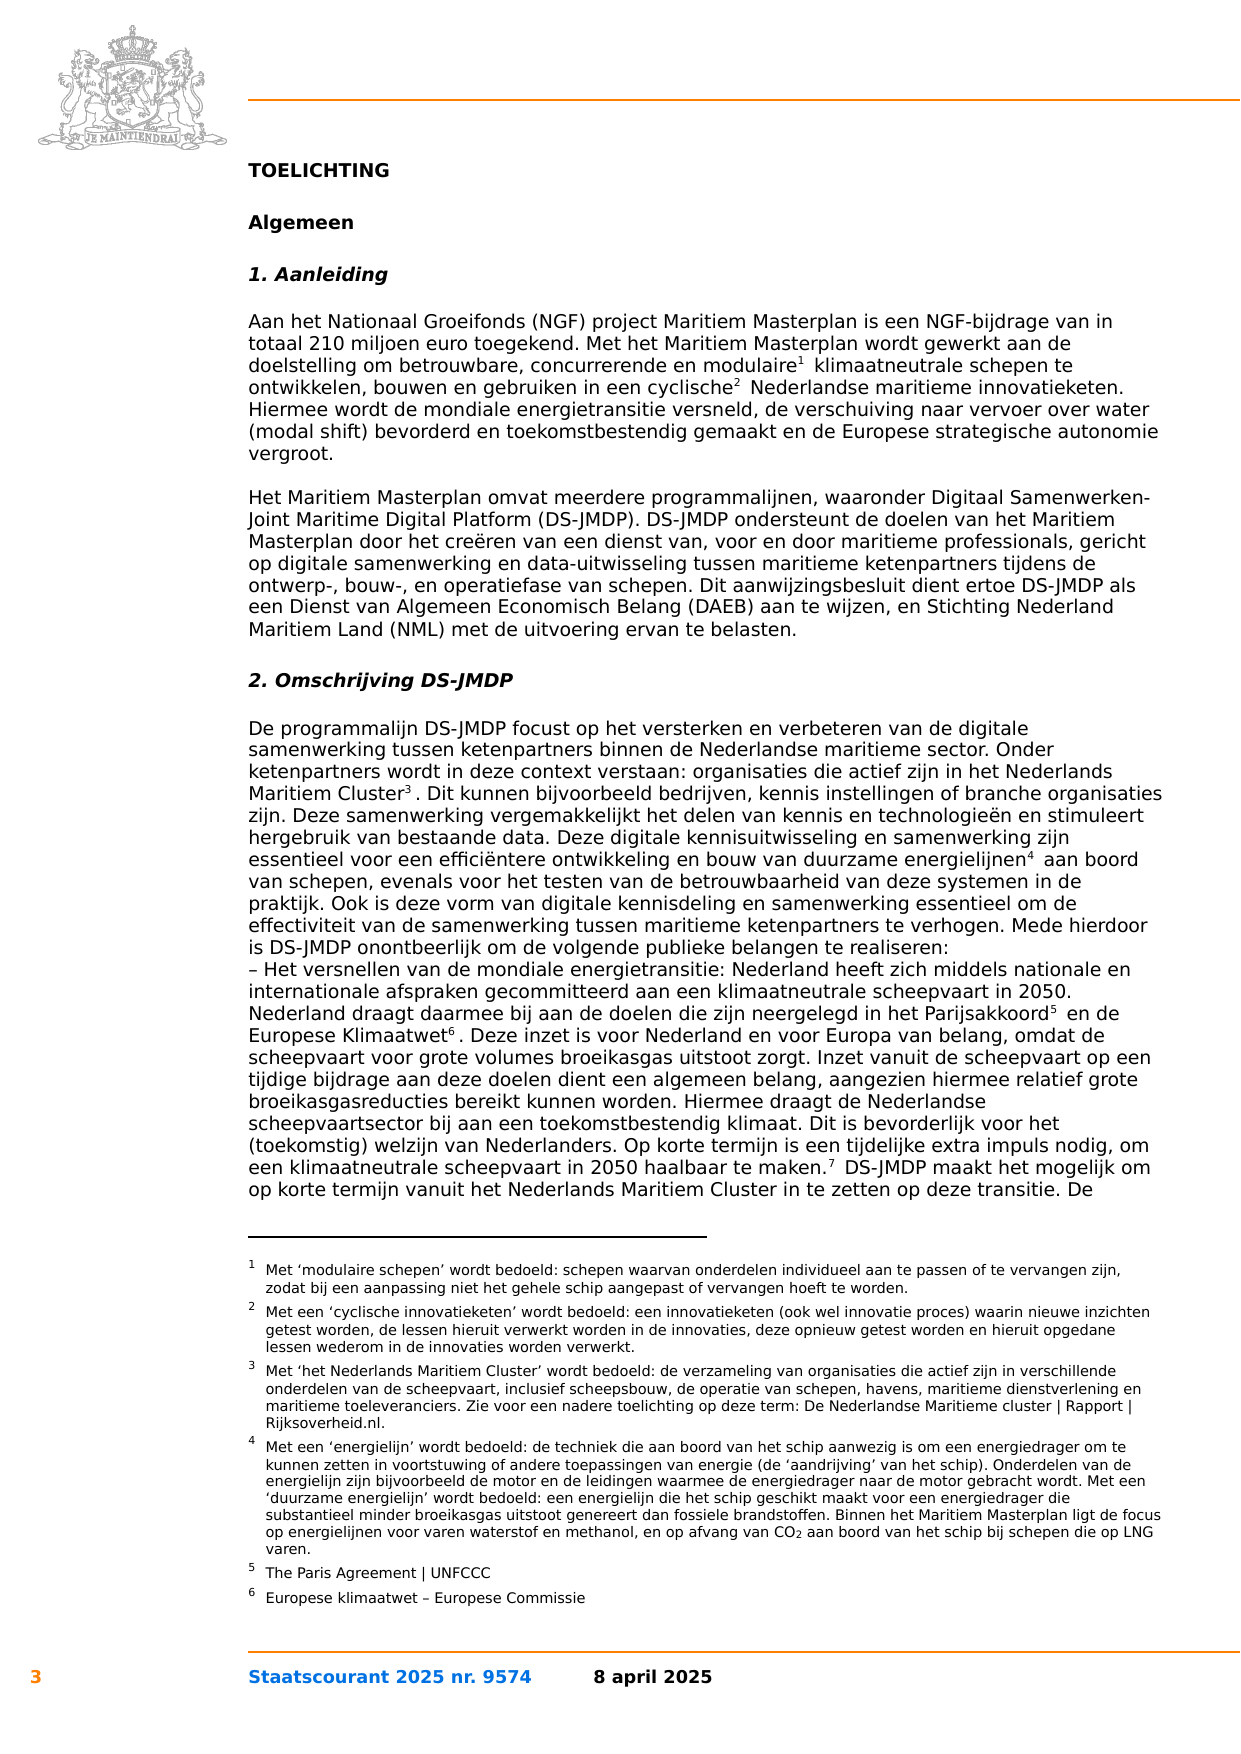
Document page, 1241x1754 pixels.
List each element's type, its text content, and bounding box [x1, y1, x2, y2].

subtitle TOELICHTING [248, 160, 1163, 182]
picture [38, 25, 227, 150]
text Het Maritiem Masterplan omvat meerdere programmalijnen, waaronder Digitaal Samenwerken-Joint Maritime Digital Platform (DS-JMDP). DS-JMDP ondersteunt de doelen van het Maritiem Masterplan door het creëren van een dienst van, voor en door maritieme professionals, gericht op digitale samenwerking en data-uitwisseling tussen maritieme ketenpartners tijdens de ontwerp-, bouw-, en operatiefase van schepen. Dit aanwijzingsbesluit dient ertoe DS-JMDP als een Dienst van Algemeen Economisch Belang (DAEB) aan te wijzen, en Stichting Nederland Maritiem Land (NML) met de uitvoering ervan te belasten. [248, 487, 1163, 640]
text Europese klimaatwet – Europese Commissie [248, 1586, 1163, 1608]
text Met ‘modulaire schepen’ wordt bedoeld: schepen waarvan onderdelen individueel aan te passen of te vervangen zijn, zodat bij een aanpassing niet het gehele schip aangepast of vervangen hoeft te worden. [248, 1258, 1163, 1297]
text Met een ‘energielijn’ wordt bedoeld: de techniek die aan boord van het schip aanwezig is om een energiedrager om te kunnen zetten in voortstuwing of andere toepassingen van energie (de ‘aandrijving’ van het schip). Onderdelen van de energielijn zijn bijvoorbeeld de motor en de leidingen waarmee de energiedrager naar de motor gebracht wordt. Met een ‘duurzame energielijn’ wordt bedoeld: een energielijn die het schip geschikt maakt voor een energiedrager die substantieel minder broeikasgas uitstoot genereert dan fossiele brandstoffen. Binnen het Maritiem Masterplan ligt de focus op energielijnen voor varen waterstof en methanol, en op afvang van CO2 aan boord van het schip bij schepen die op LNG varen. [248, 1434, 1163, 1558]
text Met een ‘cyclische innovatieketen’ wordt bedoeld: een innovatieketen (ook wel innovatie proces) waarin nieuwe inzichten getest worden, de lessen hieruit verwerkt worden in de innovaties, deze opnieuw getest worden en hieruit opgedane lessen wederom in de innovaties worden verwerkt. [248, 1300, 1163, 1356]
subtitle Algemeen [248, 212, 1163, 234]
text Met ‘het Nederlands Maritiem Cluster’ wordt bedoeld: de verzameling van organisaties die actief zijn in verschillende onderdelen van de scheepvaart, inclusief scheepsbouw, de operatie van schepen, havens, maritieme dienstverlening en maritieme toeleveranciers. Zie voor een nadere toelichting op deze term: De Nederlandse Maritieme cluster | Rapport | Rijksoverheid.nl. [248, 1359, 1163, 1432]
text The Paris Agreement | UNFCCC [248, 1561, 1163, 1583]
text – Het versnellen van de mondiale energietransitie: Nederland heeft zich middels nationale en internationale afspraken gecommitteerd aan een klimaatneutrale scheepvaart in 2050. Nederland draagt daarmee bij aan de doelen die zijn neergelegd in het Parijsakkoord en de Europese Klimaatwet. Deze inzet is voor Nederland en voor Europa van belang, omdat de scheepvaart voor grote volumes broeikasgas uitstoot zorgt. Inzet vanuit de scheepvaart op een tijdige bijdrage aan deze doelen dient een algemeen belang, aangezien hiermee relatief grote broeikasgasreducties bereikt kunnen worden. Hiermee draagt de Nederlandse scheepvaartsector bij aan een toekomstbestendig klimaat. Dit is bevorderlijk voor het (toekomstig) welzijn van Nederlanders. Op korte termijn is een tijdelijke extra impuls nodig, om een klimaatneutrale scheepvaart in 2050 haalbaar te maken. DS-JMDP maakt het mogelijk om op korte termijn vanuit het Nederlands Maritiem Cluster in te zetten op deze transitie. De [248, 959, 1163, 1201]
text De programmalijn DS-JMDP focust op het versterken en verbeteren van de digitale samenwerking tussen ketenpartners binnen de Nederlandse maritieme sector. Onder ketenpartners wordt in deze context verstaan: organisaties die actief zijn in het Nederlands Maritiem Cluster. Dit kunnen bijvoorbeeld bedrijven, kennis instellingen of branche organisaties zijn. Deze samenwerking vergemakkelijkt het delen van kennis en technologieën en stimuleert hergebruik van bestaande data. Deze digitale kennisuitwisseling en samenwerking zijn essentieel voor een efficiëntere ontwikkeling en bouw van duurzame energielijnen aan boord van schepen, evenals voor het testen van de betrouwbaarheid van deze systemen in de praktijk. Ook is deze vorm van digitale kennisdeling en samenwerking essentieel om de effectiviteit van de samenwerking tussen maritieme ketenpartners te verhogen. Mede hierdoor is DS-JMDP onontbeerlijk om de volgende publieke belangen te realiseren: [248, 717, 1163, 959]
subtitle 1. Aanleiding [248, 264, 1163, 286]
text Aan het Nationaal Groeifonds (NGF) project Maritiem Masterplan is een NGF-bijdrage van in totaal 210 miljoen euro toegekend. Met het Maritiem Masterplan wordt gewerkt aan de doelstelling om betrouwbare, concurrerende en modulaire klimaatneutrale schepen te ontwikkelen, bouwen en gebruiken in een cyclische Nederlandse maritieme innovatieketen. Hiermee wordt de mondiale energietransitie versneld, de verschuiving naar vervoer over water (modal shift) bevorderd en toekomstbestendig gemaakt en de Europese strategische autonomie vergroot. [248, 311, 1163, 465]
subtitle 2. Omschrijving DS-JMDP [248, 670, 1163, 692]
